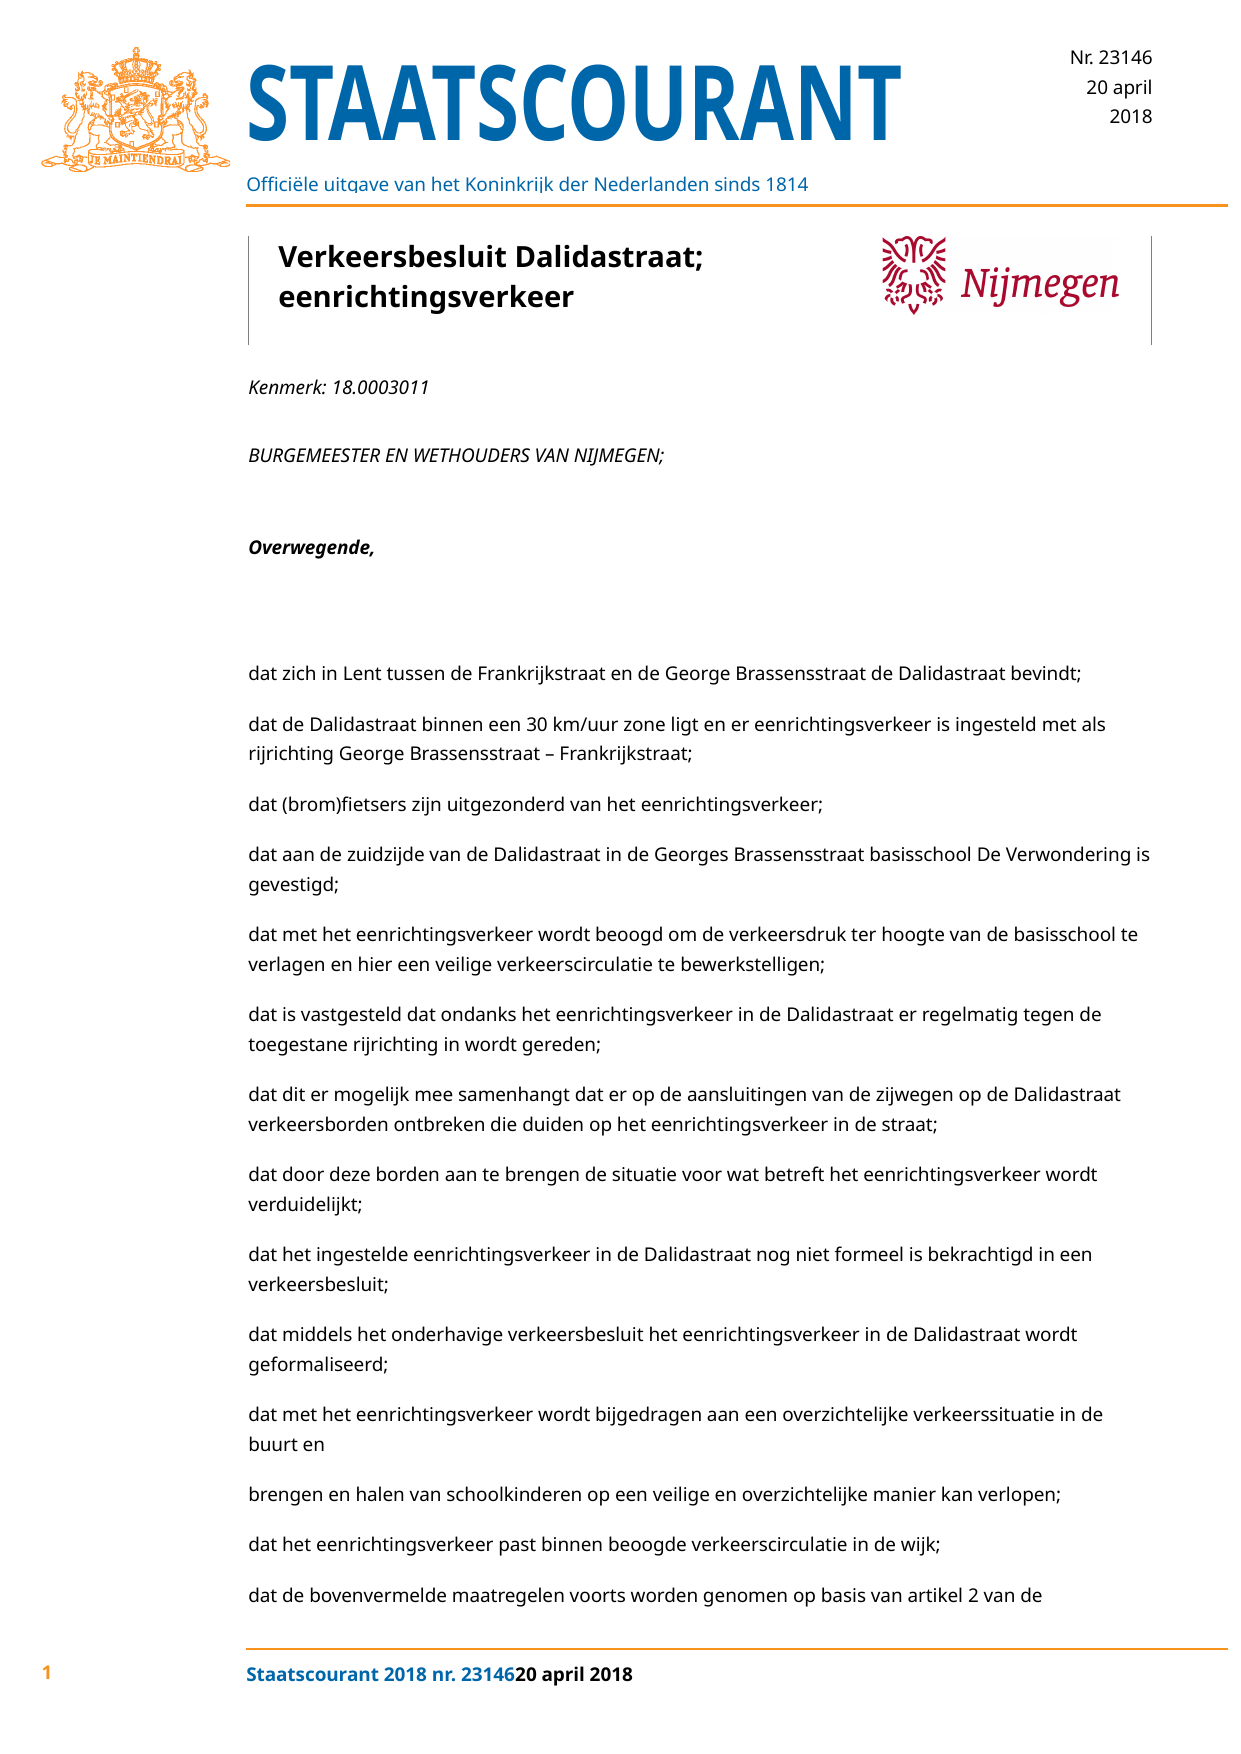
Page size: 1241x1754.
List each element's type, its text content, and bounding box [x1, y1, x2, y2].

text dat de Dalidastraat binnen een 30 km/uur zone ligt en er eenrichtingsverkeer is ingesteld met als rijrichting George Brassensstraat – Frankrijkstraat; [248, 711, 1152, 766]
text dat zich in Lent tussen de Frankrijkstraat en de George Brassensstraat de Dalidastraat bevindt; [248, 660, 1152, 686]
text dat met het eenrichtingsverkeer wordt beoogd om de verkeersdruk ter hoogte van de basisschool te verlagen en hier een veilige verkeerscirculatie te bewerkstelligen; [248, 921, 1152, 977]
text dat middels het onderhavige verkeersbesluit het eenrichtingsverkeer in de Dalidastraat wordt geformaliseerd; [248, 1321, 1152, 1377]
text dat met het eenrichtingsverkeer wordt bijgedragen aan een overzichtelijke verkeerssituatie in de buurt en [248, 1401, 1152, 1457]
text brengen en halen van schoolkinderen op een veilige en overzichtelijke manier kan verlopen; [248, 1481, 1152, 1507]
text Kenmerk: 18.0003011 [248, 374, 1152, 400]
table_header [850, 236, 1151, 345]
table_header Verkeersbesluit Dalidastraat; eenrichtingsverkeer [249, 236, 850, 345]
text Overwegende, [248, 534, 1152, 560]
text dat dit er mogelijk mee samenhangt dat er op de aansluitingen van de zijwegen op de Dalidastraat verkeersborden ontbreken die duiden op het eenrichtingsverkeer in de straat; [248, 1081, 1152, 1137]
text dat aan de zuidzijde van de Dalidastraat in de Georges Brassensstraat basisschool De Verwondering is gevestigd; [248, 841, 1152, 897]
text dat de bovenvermelde maatregelen voorts worden genomen op basis van artikel 2 van de [248, 1582, 1152, 1608]
text dat (brom)fietsers zijn uitgezonderd van het eenrichtingsverkeer; [248, 791, 1152, 817]
picture [882, 236, 1119, 315]
text dat het ingestelde eenrichtingsverkeer in de Dalidastraat nog niet formeel is bekrachtigd in een verkeersbesluit; [248, 1241, 1152, 1297]
text dat het eenrichtingsverkeer past binnen beoogde verkeerscirculatie in de wijk; [248, 1532, 1152, 1557]
text dat door deze borden aan te brengen de situatie voor wat betreft het eenrichtingsverkeer wordt verduidelijkt; [248, 1161, 1152, 1217]
text dat is vastgesteld dat ondanks het eenrichtingsverkeer in de Dalidastraat er regelmatig tegen de toegestane rijrichting in wordt gereden; [248, 1001, 1152, 1057]
picture [41, 47, 231, 172]
text BURGEMEESTER EN WETHOUDERS VAN NIJMEGEN; [248, 442, 1152, 468]
